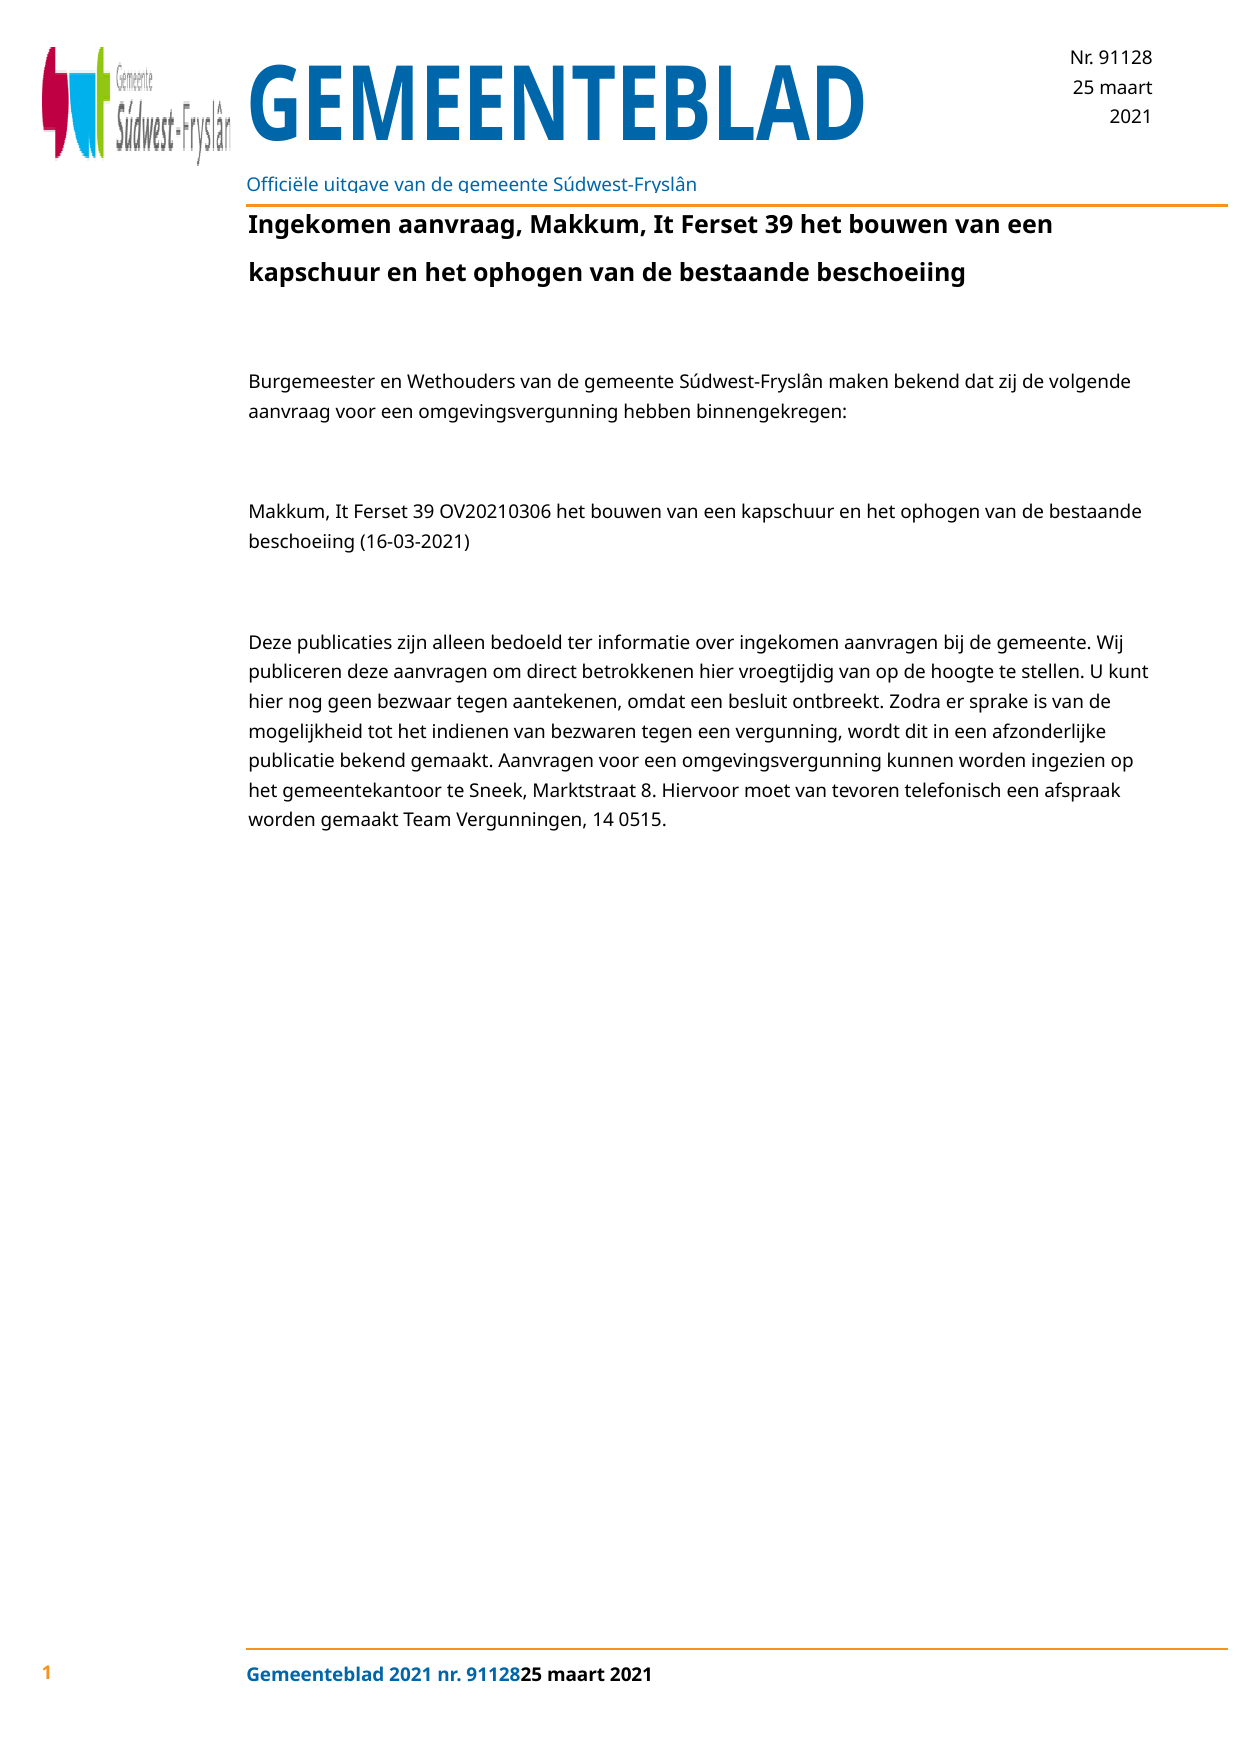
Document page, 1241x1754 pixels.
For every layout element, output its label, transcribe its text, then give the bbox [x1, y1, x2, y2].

text Deze publicaties zijn alleen bedoeld ter informatie over ingekomen aanvragen bij de gemeente. Wij publiceren deze aanvragen om direct betrokkenen hier vroegtijdig van op de hoogte te stellen. U kunt hier nog geen bezwaar tegen aantekenen, omdat een besluit ontbreekt. Zodra er sprake is van de mogelijkheid tot het indienen van bezwaren tegen een vergunning, wordt dit in een afzonderlijke publicatie bekend gemaakt. Aanvragen voor een omgevingsvergunning kunnen worden ingezien op het gemeentekantoor te Sneek, Marktstraat 8. Hiervoor moet van tevoren telefonisch een afspraak worden gemaakt Team Vergunningen, 14 0515. [248, 629, 1152, 832]
text Makkum, It Ferset 39 OV20210306 het bouwen van een kapschuur en het ophogen van de bestaande beschoeiing (16-03-2021) [248, 499, 1152, 554]
text Ingekomen aanvraag, Makkum, It Ferset 39 het bouwen van een kapschuur en het ophogen van de bestaande beschoeiing [248, 207, 1152, 288]
picture [41, 47, 231, 172]
text Burgemeester en Wethouders van de gemeente Súdwest-Fryslân maken bekend dat zij de volgende aanvraag voor een omgevingsvergunning hebben binnengekregen: [248, 368, 1152, 424]
